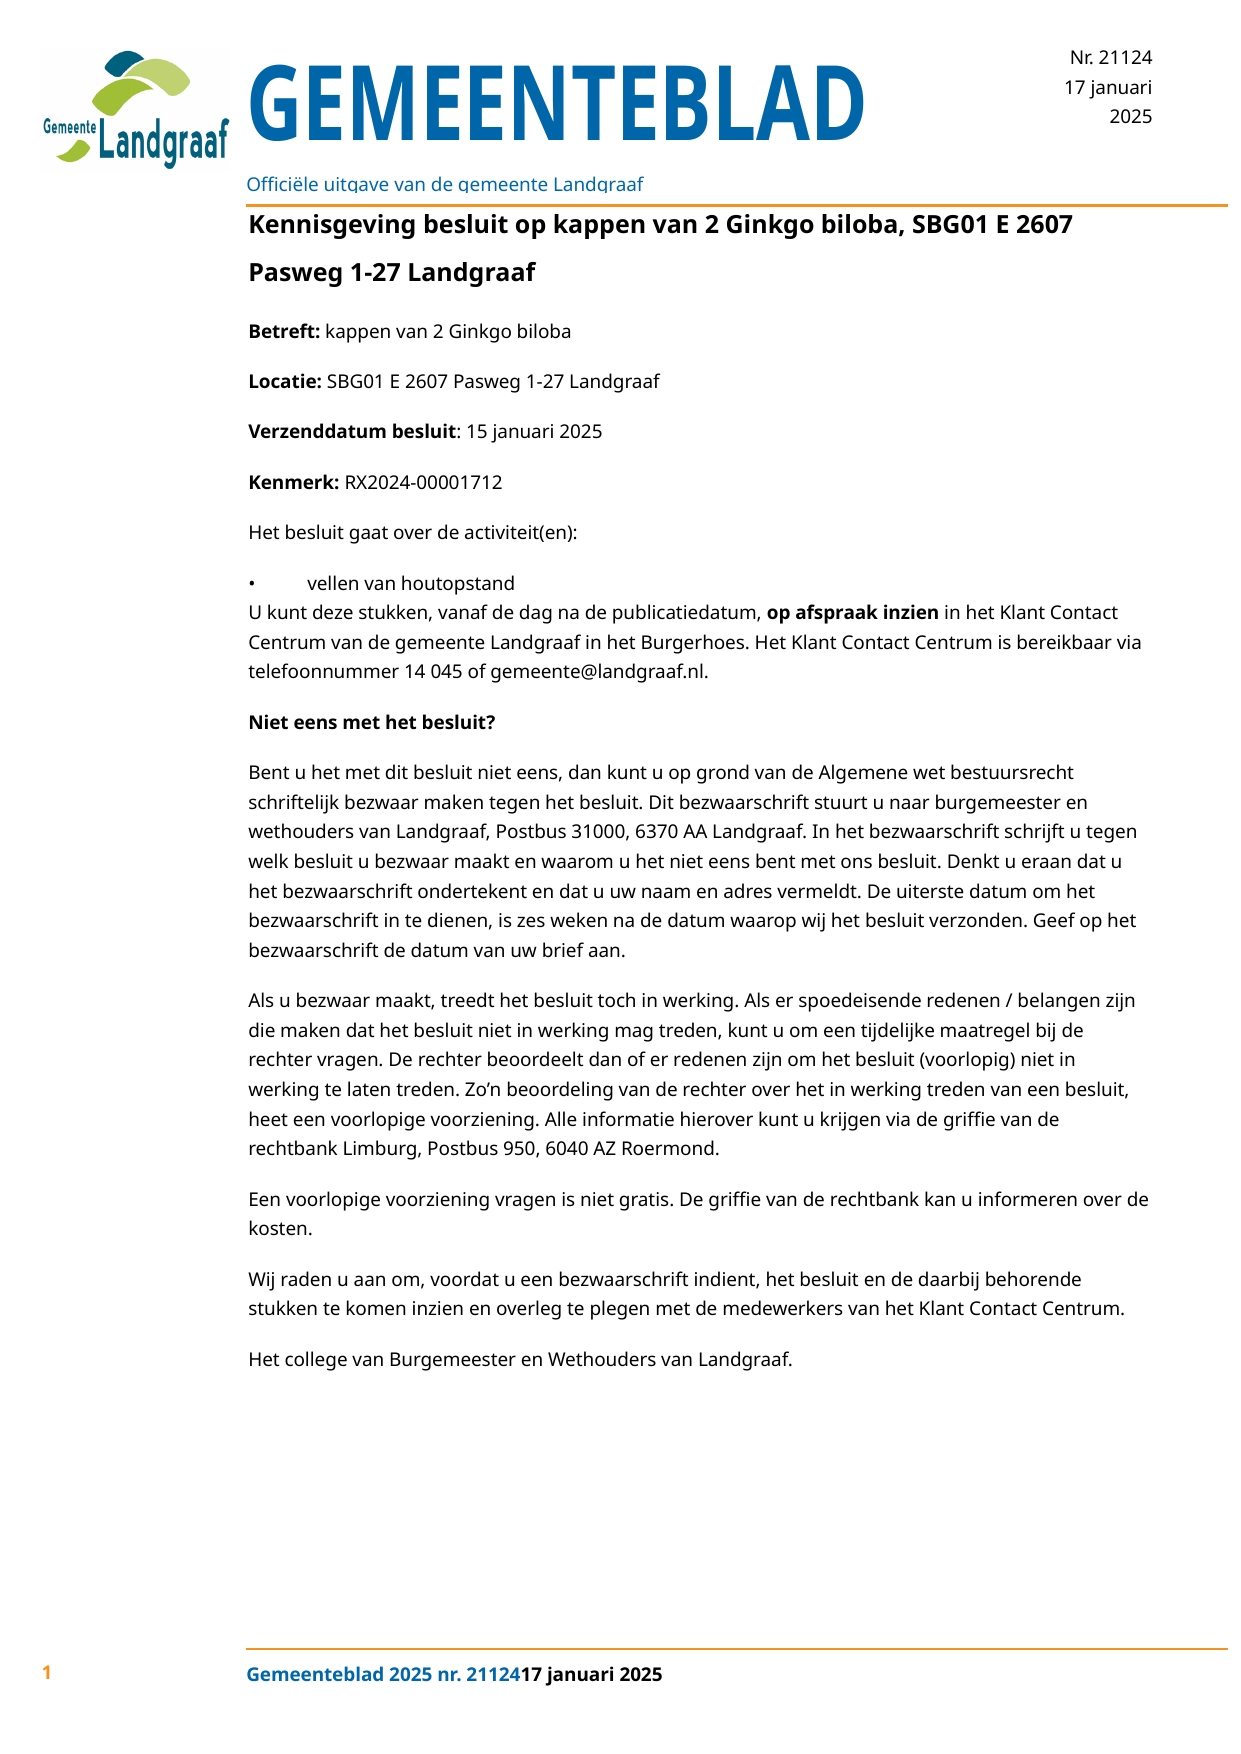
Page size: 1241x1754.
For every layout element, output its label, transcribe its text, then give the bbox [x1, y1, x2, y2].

text Het college van Burgemeester en Wethouders van Landgraaf. [248, 1346, 1152, 1372]
text Bent u het met dit besluit niet eens, dan kunt u op grond van de Algemene wet bestuursrecht schriftelijk bezwaar maken tegen het besluit. Dit bezwaarschrift stuurt u naar burgemeester en wethouders van Landgraaf, Postbus 31000, 6370 AA Landgraaf. In het bezwaarschrift schrijft u tegen welk besluit u bezwaar maakt en waarom u het niet eens bent met ons besluit. Denkt u eraan dat u het bezwaarschrift ondertekent en dat u uw naam en adres vermeldt. De uiterste datum om het bezwaarschrift in te dienen, is zes weken na de datum waarop wij het besluit verzonden. Geef op het bezwaarschrift de datum van uw brief aan. [248, 759, 1152, 963]
text Kenmerk: RX2024-00001712 [248, 469, 1152, 495]
text Het besluit gaat over de activiteit(en): [248, 519, 1152, 545]
text Een voorlopige voorziening vragen is niet gratis. De griffie van de rechtbank kan u informeren over de kosten. [248, 1186, 1152, 1241]
text Kennisgeving besluit op kappen van 2 Ginkgo biloba, SBG01 E 2607 Pasweg 1-27 Landgraaf [248, 207, 1152, 288]
text Locatie: SBG01 E 2607 Pasweg 1-27 Landgraaf [248, 368, 1152, 394]
text Als u bezwaar maakt, treedt het besluit toch in werking. Als er spoedeisende redenen / belangen zijn die maken dat het besluit niet in werking mag treden, kunt u om een tijdelijke maatregel bij de rechter vragen. De rechter beoordeelt dan of er redenen zijn om het besluit (voorlopig) niet in werking te laten treden. Zo’n beoordeling van de rechter over het in werking treden van een besluit, heet een voorlopige voorziening. Alle informatie hierover kunt u krijgen via de griffie van de rechtbank Limburg, Postbus 950, 6040 AZ Roermond. [248, 987, 1152, 1161]
text U kunt deze stukken, vanaf de dag na de publicatiedatum, op afspraak inzien in het Klant Contact Centrum van de gemeente Landgraaf in het Burgerhoes. Het Klant Contact Centrum is bereikbaar via telefoonnummer 14 045 of gemeente@landgraaf.nl. [248, 599, 1152, 684]
text Verzenddatum besluit: 15 januari 2025 [248, 419, 1152, 444]
list vellen van houtopstand [248, 570, 1152, 596]
text Wij raden u aan om, voordat u een bezwaarschrift indient, het besluit en de daarbij behorende stukken te komen inzien en overleg te plegen met de medewerkers van het Klant Contact Centrum. [248, 1266, 1152, 1321]
text Niet eens met het besluit? [248, 709, 1152, 735]
text Betreft: kappen van 2 Ginkgo biloba [248, 318, 1152, 344]
picture [41, 47, 231, 172]
